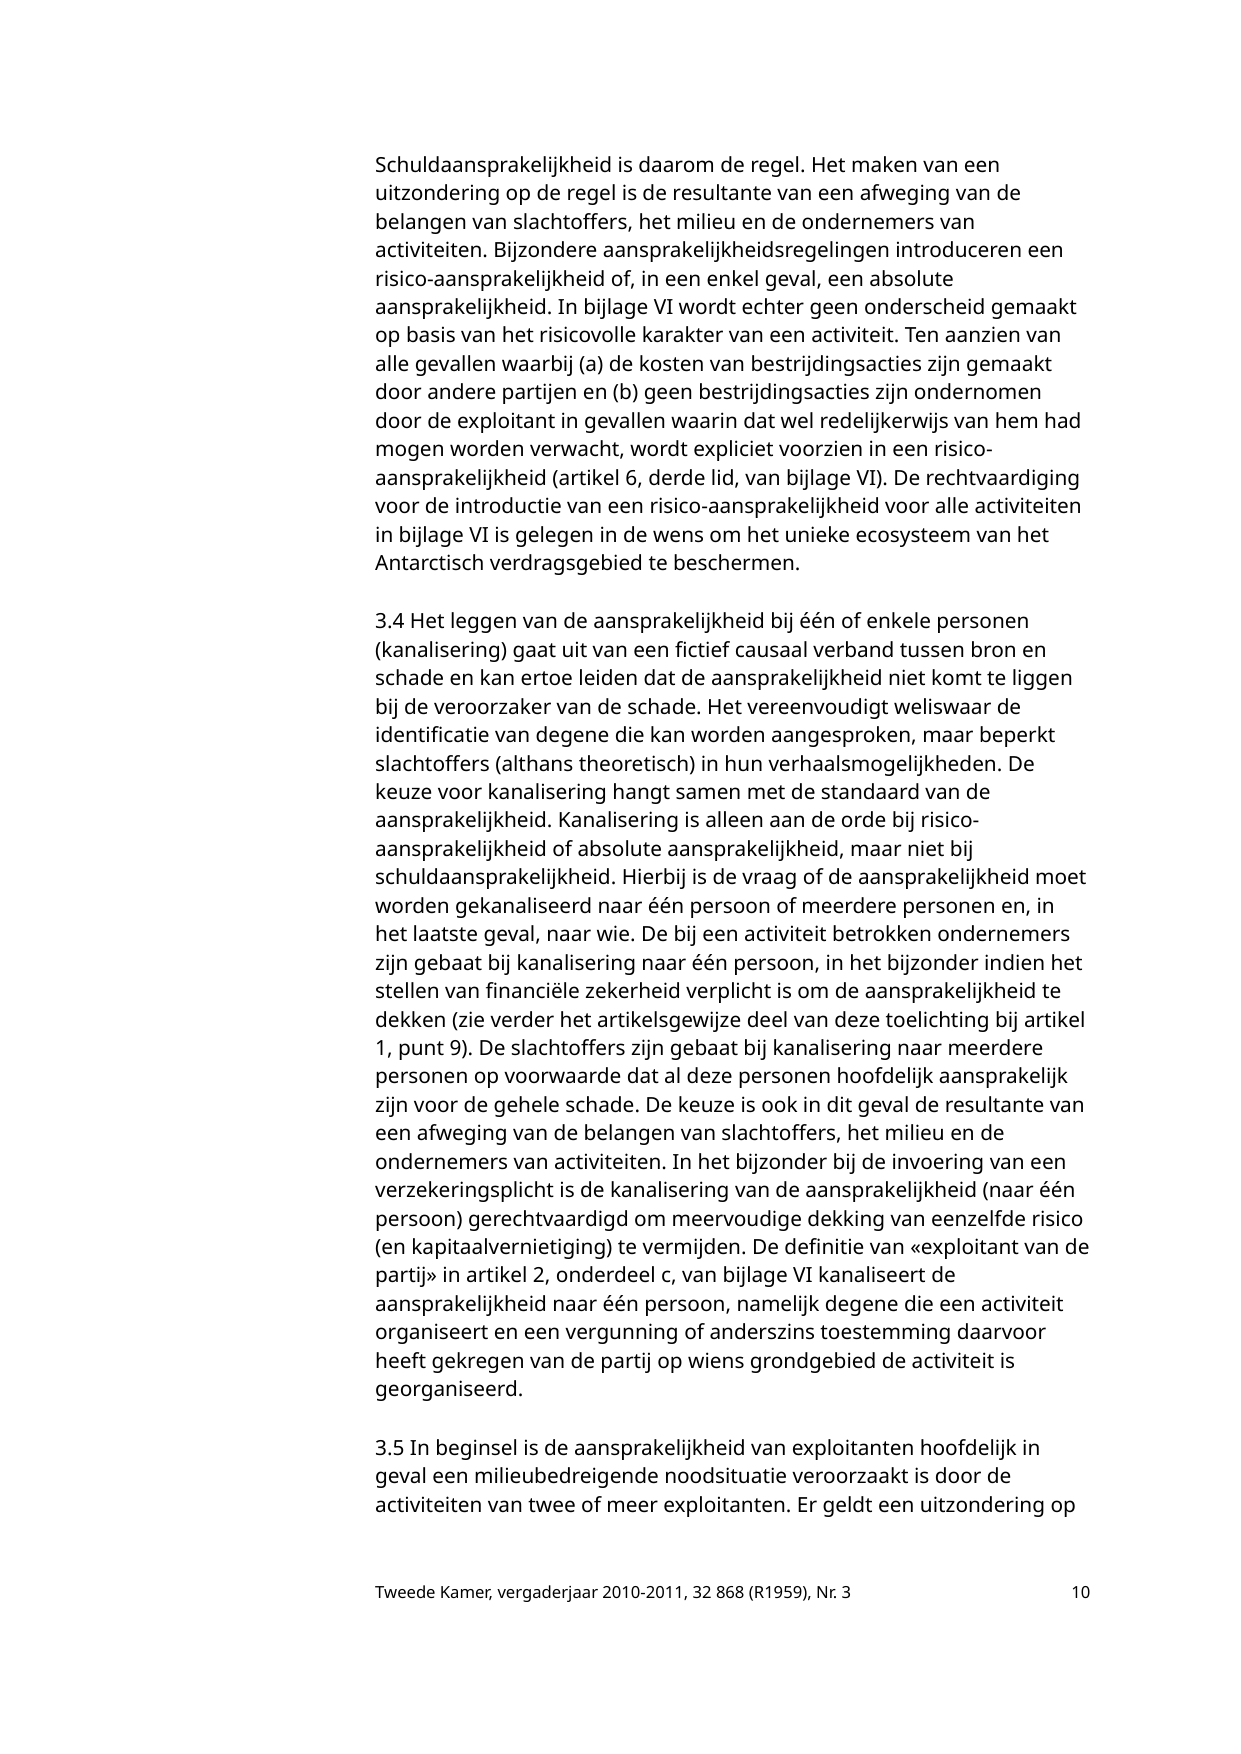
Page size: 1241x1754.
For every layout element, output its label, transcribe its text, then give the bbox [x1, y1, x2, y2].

text Schuldaansprakelijkheid is daarom de regel. Het maken van een uitzondering op de regel is de resultante van een afweging van de belangen van slachtoffers, het milieu en de ondernemers van activiteiten. Bijzondere aansprakelijkheidsregelingen introduceren een risico-aansprakelijkheid of, in een enkel geval, een absolute aansprakelijkheid. In bijlage VI wordt echter geen onderscheid gemaakt op basis van het risicovolle karakter van een activiteit. Ten aanzien van alle gevallen waarbij (a) de kosten van bestrijdingsacties zijn gemaakt door andere partijen en (b) geen bestrijdingsacties zijn ondernomen door de exploitant in gevallen waarin dat wel redelijkerwijs van hem had mogen worden verwacht, wordt expliciet voorzien in een risico-aansprakelijkheid (artikel 6, derde lid, van bijlage VI). De rechtvaardiging voor de introductie van een risico-aansprakelijkheid voor alle activiteiten in bijlage VI is gelegen in de wens om het unieke ecosysteem van het Antarctisch verdragsgebied te beschermen. [375, 150, 1090, 577]
text 3.5 In beginsel is de aansprakelijkheid van exploitanten hoofdelijk in geval een milieubedreigende noodsituatie veroorzaakt is door de activiteiten van twee of meer exploitanten. Er geldt een uitzondering op [375, 1433, 1090, 1518]
text 3.4 Het leggen van de aansprakelijkheid bij één of enkele personen (kanalisering) gaat uit van een fictief causaal verband tussen bron en schade en kan ertoe leiden dat de aansprakelijkheid niet komt te liggen bij de veroorzaker van de schade. Het vereenvoudigt weliswaar de identificatie van degene die kan worden aangesproken, maar beperkt slachtoffers (althans theoretisch) in hun verhaalsmogelijkheden. De keuze voor kanalisering hangt samen met de standaard van de aansprakelijkheid. Kanalisering is alleen aan de orde bij risico-aansprakelijkheid of absolute aansprakelijkheid, maar niet bij schuldaansprakelijkheid. Hierbij is de vraag of de aansprakelijkheid moet worden gekanaliseerd naar één persoon of meerdere personen en, in het laatste geval, naar wie. De bij een activiteit betrokken ondernemers zijn gebaat bij kanalisering naar één persoon, in het bijzonder indien het stellen van financiële zekerheid verplicht is om de aansprakelijkheid te dekken (zie verder het artikelsgewijze deel van deze toelichting bij artikel 1, punt 9). De slachtoffers zijn gebaat bij kanalisering naar meerdere personen op voorwaarde dat al deze personen hoofdelijk aansprakelijk zijn voor de gehele schade. De keuze is ook in dit geval de resultante van een afweging van de belangen van slachtoffers, het milieu en de ondernemers van activiteiten. In het bijzonder bij de invoering van een verzekeringsplicht is de kanalisering van de aansprakelijkheid (naar één persoon) gerechtvaardigd om meervoudige dekking van eenzelfde risico (en kapitaalvernietiging) te vermijden. De definitie van «exploitant van de partij» in artikel 2, onderdeel c, van bijlage VI kanaliseert de aansprakelijkheid naar één persoon, namelijk degene die een activiteit organiseert en een vergunning of anderszins toestemming daarvoor heeft gekregen van de partij op wiens grondgebied de activiteit is georganiseerd. [375, 607, 1090, 1403]
